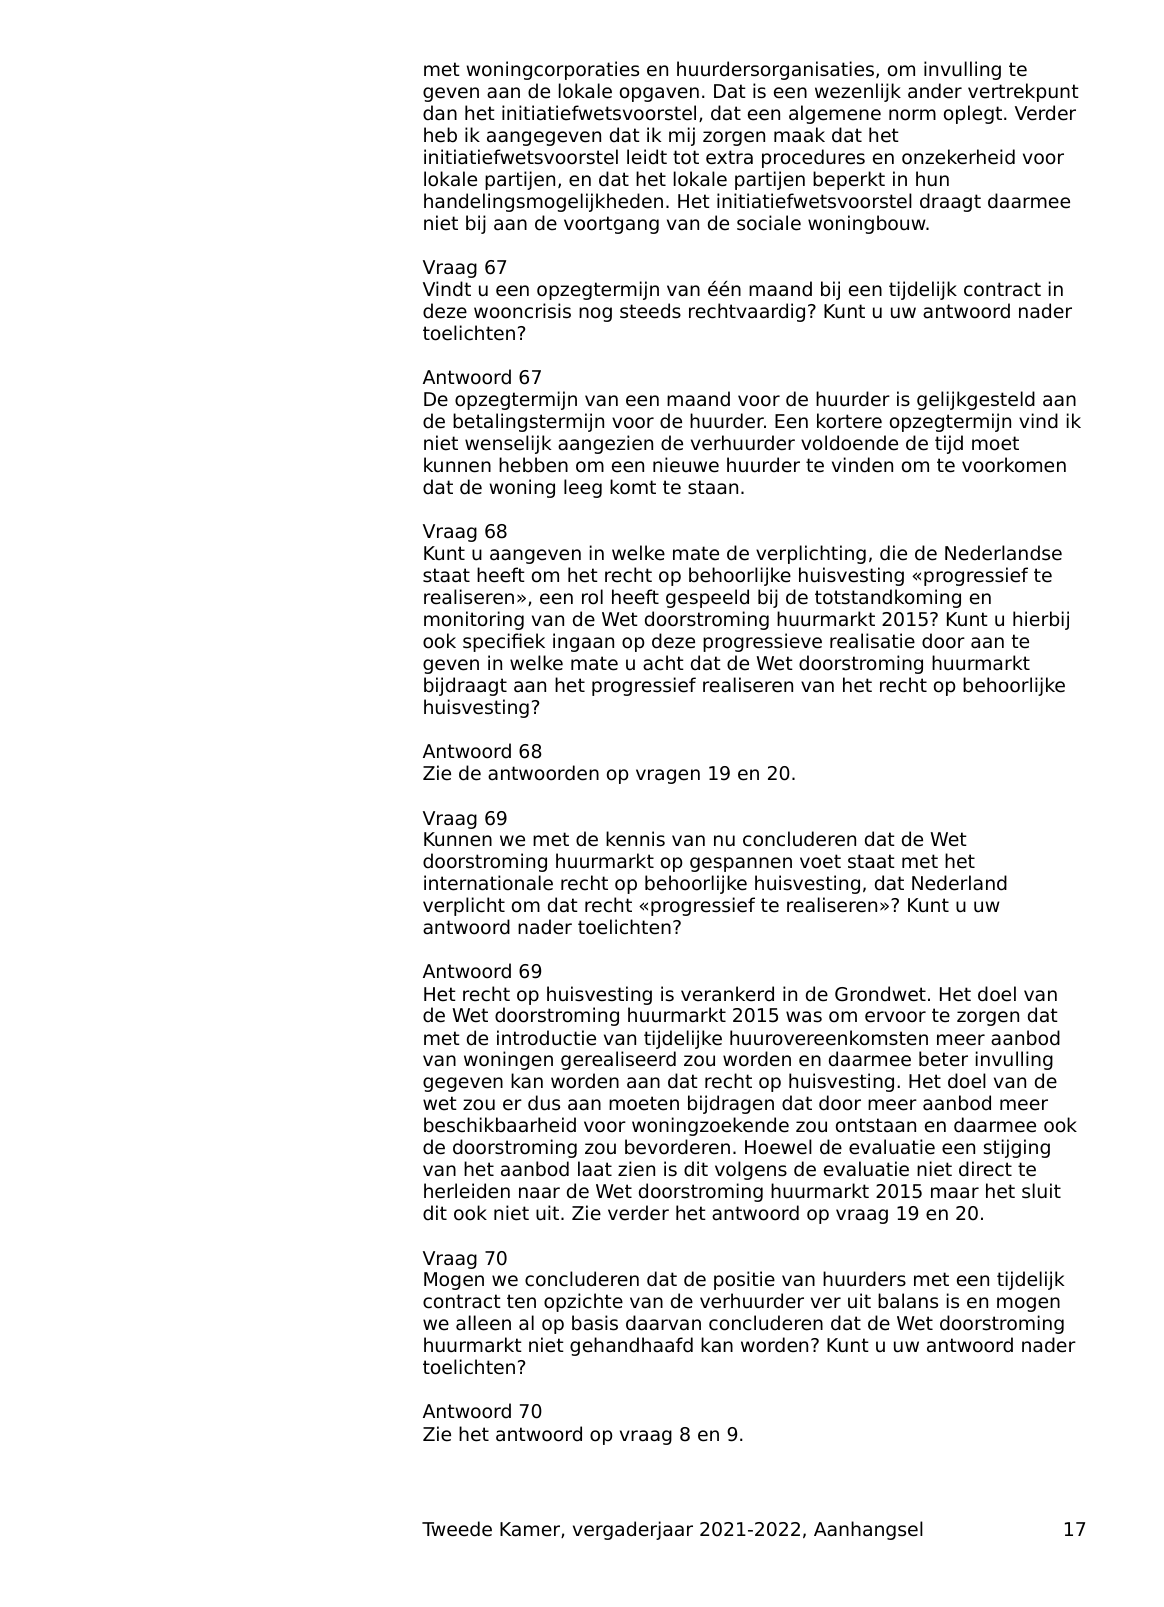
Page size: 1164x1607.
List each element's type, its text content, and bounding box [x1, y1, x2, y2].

text Het recht op huisvesting is verankerd in de Grondwet. Het doel van de Wet doorstroming huurmarkt 2015 was om ervoor te zorgen dat met de introductie van tijdelijke huurovereenkomsten meer aanbod van woningen gerealiseerd zou worden en daarmee beter invulling gegeven kan worden aan dat recht op huisvesting. Het doel van de wet zou er dus aan moeten bijdragen dat door meer aanbod meer beschikbaarheid voor woningzoekende zou ontstaan en daarmee ook de doorstroming zou bevorderen. Hoewel de evaluatie een stijging van het aanbod laat zien is dit volgens de evaluatie niet direct te herleiden naar de Wet doorstroming huurmarkt 2015 maar het sluit dit ook niet uit. Zie verder het antwoord op vraag 19 en 20. [422, 983, 1087, 1225]
text Vraag 67 [422, 257, 1087, 279]
text Vraag 69 [422, 807, 1087, 829]
text met woningcorporaties en huurdersorganisaties, om invulling te geven aan de lokale opgaven. Dat is een wezenlijk ander vertrekpunt dan het initiatiefwetsvoorstel, dat een algemene norm oplegt. Verder heb ik aangegeven dat ik mij zorgen maak dat het initiatiefwetsvoorstel leidt tot extra procedures en onzekerheid voor lokale partijen, en dat het lokale partijen beperkt in hun handelingsmogelijkheden. Het initiatiefwetsvoorstel draagt daarmee niet bij aan de voortgang van de sociale woningbouw. [422, 59, 1087, 235]
text Antwoord 67 [422, 367, 1087, 389]
text Antwoord 68 [422, 741, 1087, 763]
text Zie de antwoorden op vragen 19 en 20. [422, 763, 1087, 785]
text Antwoord 70 [422, 1401, 1087, 1423]
text Vindt u een opzegtermijn van één maand bij een tijdelijk contract in deze wooncrisis nog steeds rechtvaardig? Kunt u uw antwoord nader toelichten? [422, 279, 1087, 345]
text Mogen we concluderen dat de positie van huurders met een tijdelijk contract ten opzichte van de verhuurder ver uit balans is en mogen we alleen al op basis daarvan concluderen dat de Wet doorstroming huurmarkt niet gehandhaafd kan worden? Kunt u uw antwoord nader toelichten? [422, 1269, 1087, 1379]
text De opzegtermijn van een maand voor de huurder is gelijkgesteld aan de betalingstermijn voor de huurder. Een kortere opzegtermijn vind ik niet wenselijk aangezien de verhuurder voldoende de tijd moet kunnen hebben om een nieuwe huurder te vinden om te voorkomen dat de woning leeg komt te staan. [422, 389, 1087, 499]
text Vraag 68 [422, 521, 1087, 543]
text Zie het antwoord op vraag 8 en 9. [422, 1423, 1087, 1445]
text Kunt u aangeven in welke mate de verplichting, die de Nederlandse staat heeft om het recht op behoorlijke huisvesting «progressief te realiseren», een rol heeft gespeeld bij de totstandkoming en monitoring van de Wet doorstroming huurmarkt 2015? Kunt u hierbij ook specifiek ingaan op deze progressieve realisatie door aan te geven in welke mate u acht dat de Wet doorstroming huurmarkt bijdraagt aan het progressief realiseren van het recht op behoorlijke huisvesting? [422, 543, 1087, 719]
text Kunnen we met de kennis van nu concluderen dat de Wet doorstroming huurmarkt op gespannen voet staat met het internationale recht op behoorlijke huisvesting, dat Nederland verplicht om dat recht «progressief te realiseren»? Kunt u uw antwoord nader toelichten? [422, 829, 1087, 939]
text Antwoord 69 [422, 961, 1087, 983]
text Vraag 70 [422, 1247, 1087, 1269]
